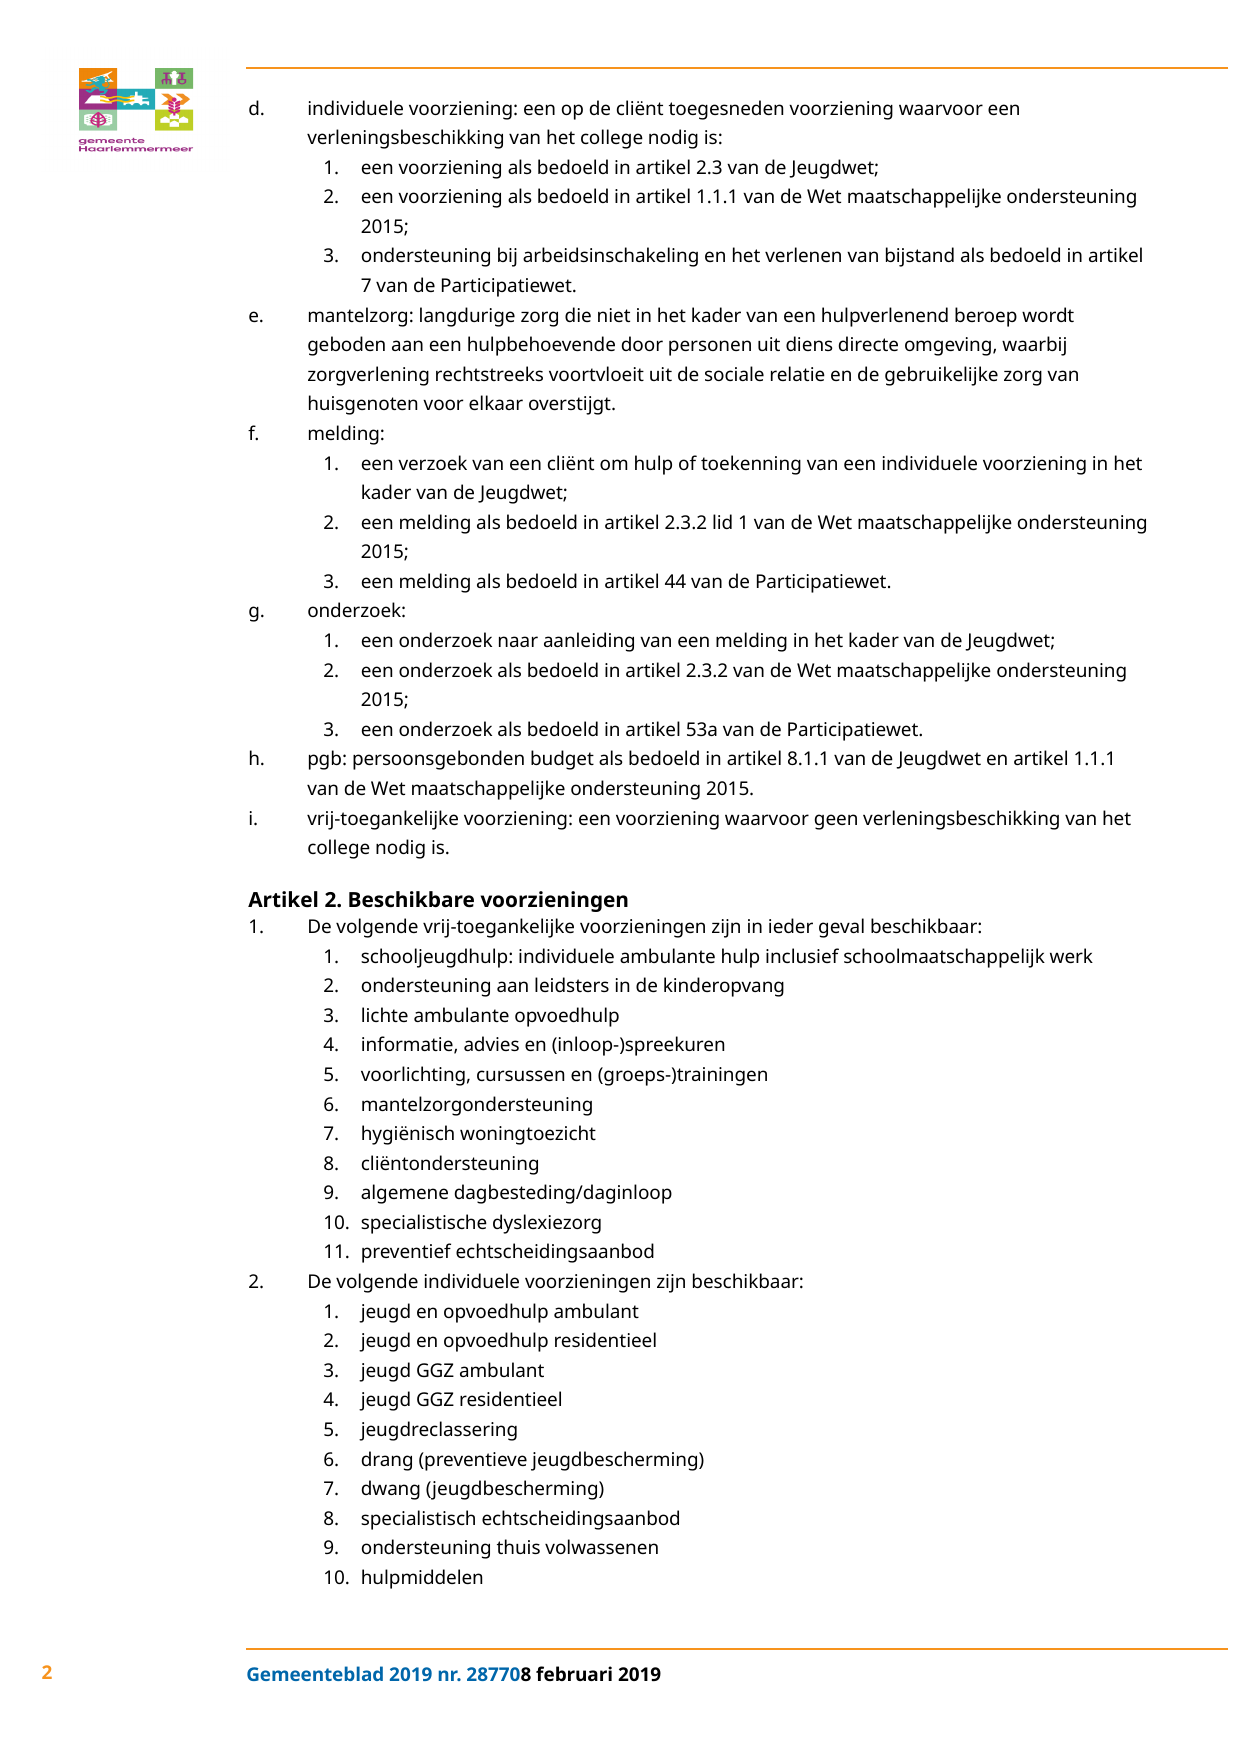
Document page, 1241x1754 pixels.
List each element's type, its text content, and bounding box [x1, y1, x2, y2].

list De volgende vrij-toegankelijke voorzieningen zijn in ieder geval beschikbaar: [248, 913, 1152, 939]
list vrij-toegankelijke voorziening: een voorziening waarvoor geen verleningsbeschikking van het college nodig is. [248, 805, 1152, 860]
list een onderzoek naar aanleiding van een melding in het kader van de Jeugdwet; [323, 627, 1152, 653]
list een melding als bedoeld in artikel 2.3.2 lid 1 van de Wet maatschappelijke ondersteuning 2015; [323, 509, 1152, 564]
list hygiënisch woningtoezicht [323, 1120, 1152, 1146]
list jeugd GGZ residentieel [323, 1387, 1152, 1412]
list jeugd en opvoedhulp ambulant [323, 1298, 1152, 1323]
list jeugdreclassering [323, 1416, 1152, 1442]
list een onderzoek als bedoeld in artikel 2.3.2 van de Wet maatschappelijke ondersteuning 2015; [323, 657, 1152, 712]
list voorlichting, cursussen en (groeps-)trainingen [323, 1061, 1152, 1087]
list preventief echtscheidingsaanbod [323, 1239, 1152, 1264]
list specialistische dyslexiezorg [323, 1209, 1152, 1235]
list hulpmiddelen [323, 1564, 1152, 1590]
list mantelzorg: langdurige zorg die niet in het kader van een hulpverlenend beroep wordt geboden aan een hulpbehoevende door personen uit diens directe omgeving, waarbij zorgverlening rechtstreeks voortvloeit uit de sociale relatie en de gebruikelijke zorg van huisgenoten voor elkaar overstijgt. [248, 302, 1152, 416]
list een voorziening als bedoeld in artikel 1.1.1 van de Wet maatschappelijke ondersteuning 2015; [323, 183, 1152, 239]
list specialistisch echtscheidingsaanbod [323, 1505, 1152, 1531]
list algemene dagbesteding/daginloop [323, 1179, 1152, 1205]
list jeugd GGZ ambulant [323, 1357, 1152, 1383]
list melding: [248, 420, 1152, 446]
list ondersteuning thuis volwassenen [323, 1534, 1152, 1560]
list lichte ambulante opvoedhulp [323, 1002, 1152, 1028]
list een onderzoek als bedoeld in artikel 53a van de Participatiewet. [323, 716, 1152, 742]
text Artikel 2. Beschikbare voorzieningen [248, 885, 1152, 913]
list een voorziening als bedoeld in artikel 2.3 van de Jeugdwet; [323, 154, 1152, 180]
list mantelzorgondersteuning [323, 1091, 1152, 1116]
list een verzoek van een cliënt om hulp of toekenning van een individuele voorziening in het kader van de Jeugdwet; [323, 450, 1152, 505]
list jeugd en opvoedhulp residentieel [323, 1327, 1152, 1353]
list ondersteuning bij arbeidsinschakeling en het verlenen van bijstand als bedoeld in artikel 7 van de Participatiewet. [323, 243, 1152, 298]
list een melding als bedoeld in artikel 44 van de Participatiewet. [323, 568, 1152, 594]
list schooljeugdhulp: individuele ambulante hulp inclusief schoolmaatschappelijk werk [323, 943, 1152, 968]
list cliëntondersteuning [323, 1150, 1152, 1176]
picture [41, 47, 231, 172]
list dwang (jeugdbescherming) [323, 1475, 1152, 1501]
list ondersteuning aan leidsters in de kinderopvang [323, 972, 1152, 998]
list pgb: persoonsgebonden budget als bedoeld in artikel 8.1.1 van de Jeugdwet en artikel 1.1.1 van de Wet maatschappelijke ondersteuning 2015. [248, 746, 1152, 801]
list drang (preventieve jeugdbescherming) [323, 1446, 1152, 1471]
list individuele voorziening: een op de cliënt toegesneden voorziening waarvoor een verleningsbeschikking van het college nodig is: [248, 95, 1152, 150]
list De volgende individuele voorzieningen zijn beschikbaar: [248, 1268, 1152, 1294]
list onderzoek: [248, 598, 1152, 623]
list informatie, advies en (inloop-)spreekuren [323, 1032, 1152, 1057]
